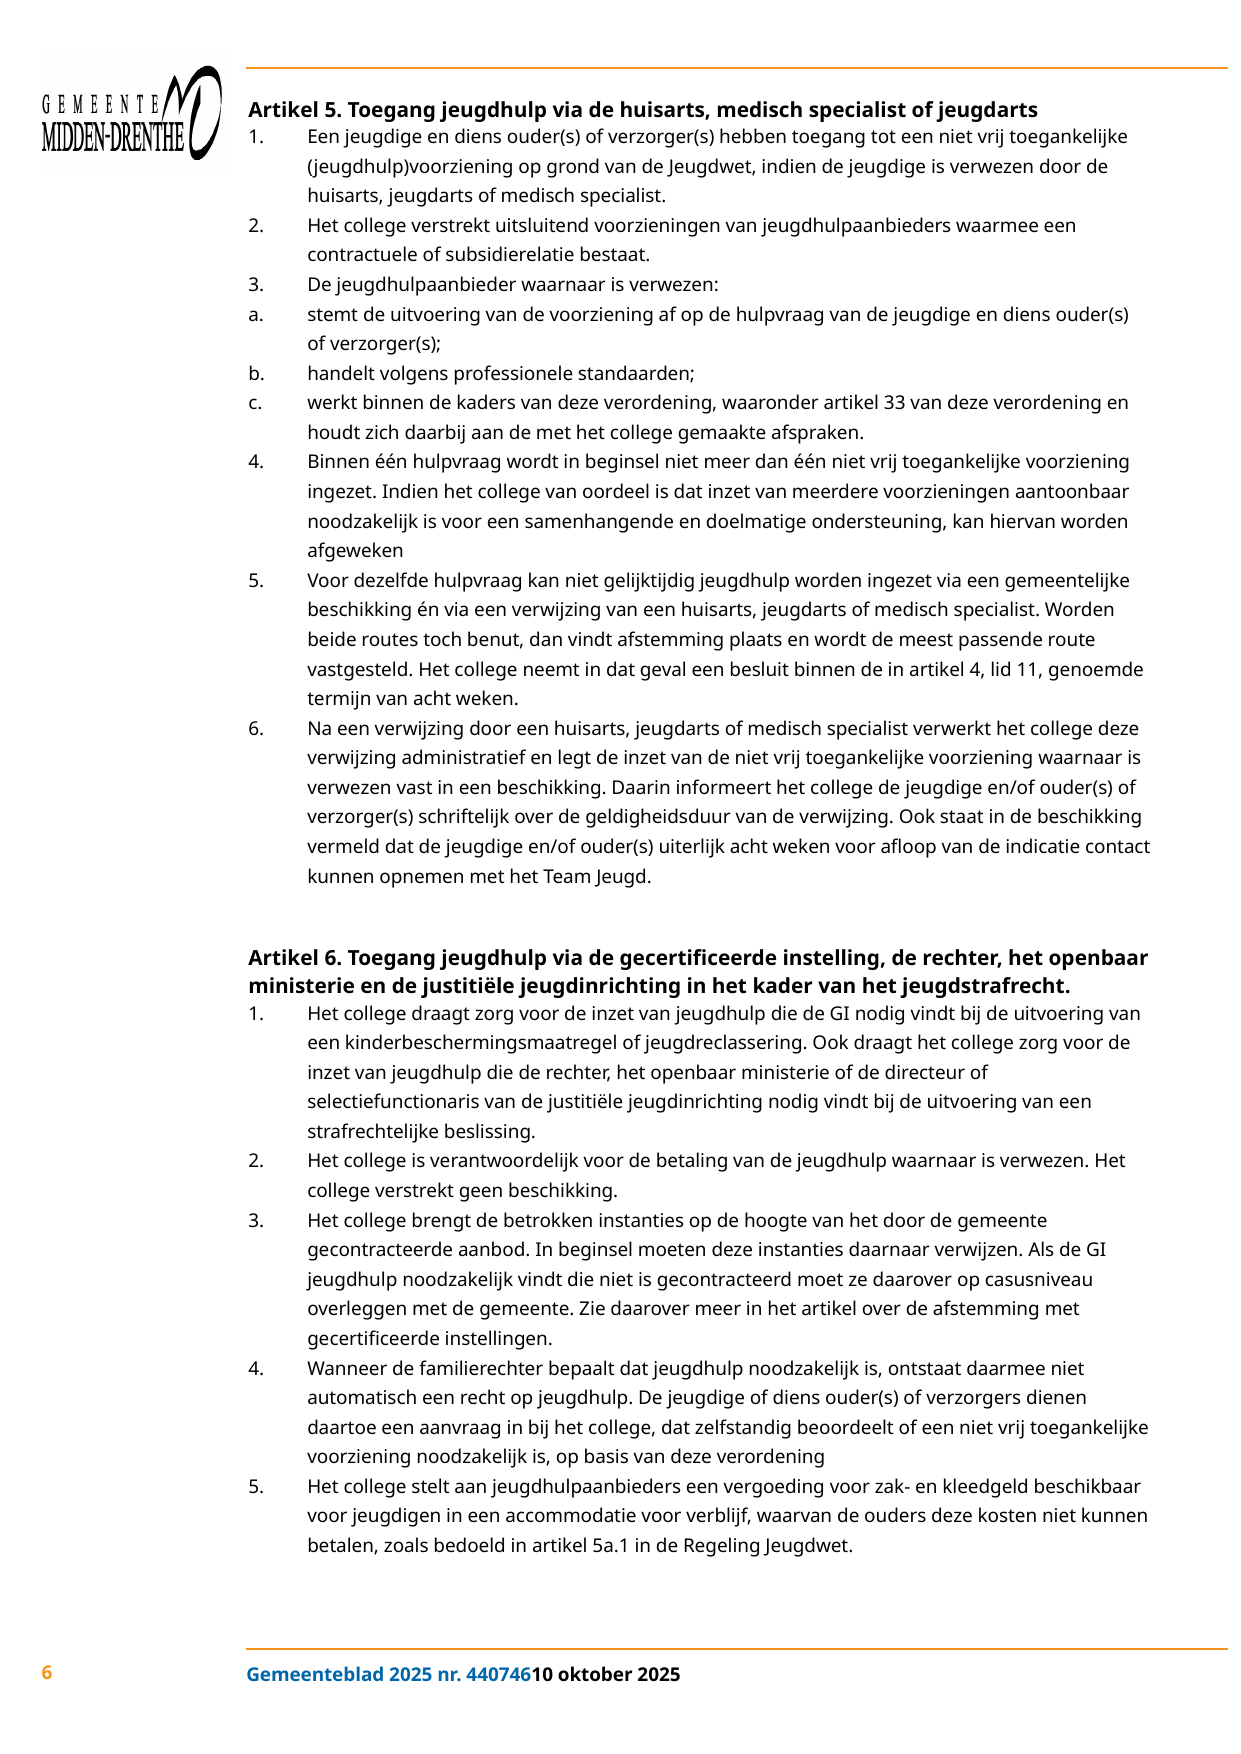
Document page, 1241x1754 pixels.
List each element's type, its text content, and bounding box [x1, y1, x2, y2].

picture [41, 47, 231, 172]
list Een jeugdige en diens ouder(s) of verzorger(s) hebben toegang tot een niet vrij toegankelijke (jeugdhulp)voorziening op grond van de Jeugdwet, indien de jeugdige is verwezen door de huisarts, jeugdarts of medisch specialist. [248, 123, 1152, 208]
text Artikel 5. Toegang jeugdhulp via de huisarts, medisch specialist of jeugdarts [248, 95, 1152, 123]
list stemt de uitvoering van de voorziening af op de hulpvraag van de jeugdige en diens ouder(s) of verzorger(s); [248, 301, 1152, 356]
text Artikel 6. Toegang jeugdhulp via de gecertificeerde instelling, de rechter, het openbaar ministerie en de justitiële jeugdinrichting in het kader van het jeugdstrafrecht. [248, 943, 1152, 1000]
list werkt binnen de kaders van deze verordening, waaronder artikel 33 van deze verordening en houdt zich daarbij aan de met het college gemaakte afspraken. [248, 389, 1152, 445]
list Na een verwijzing door een huisarts, jeugdarts of medisch specialist verwerkt het college deze verwijzing administratief en legt de inzet van de niet vrij toegankelijke voorziening waarnaar is verwezen vast in een beschikking. Daarin informeert het college de jeugdige en/of ouder(s) of verzorger(s) schriftelijk over de geldigheidsduur van de verwijzing. Ook staat in de beschikking vermeld dat de jeugdige en/of ouder(s) uiterlijk acht weken voor afloop van de indicatie contact kunnen opnemen met het Team Jeugd. [248, 715, 1152, 888]
list Wanneer de familierechter bepaalt dat jeugdhulp noodzakelijk is, ontstaat daarmee niet automatisch een recht op jeugdhulp. De jeugdige of diens ouder(s) of verzorgers dienen daartoe een aanvraag in bij het college, dat zelfstandig beoordeelt of een niet vrij toegankelijke voorziening noodzakelijk is, op basis van deze verordening [248, 1355, 1152, 1469]
list Binnen één hulpvraag wordt in beginsel niet meer dan één niet vrij toegankelijke voorziening ingezet. Indien het college van oordeel is dat inzet van meerdere voorzieningen aantoonbaar noodzakelijk is voor een samenhangende en doelmatige ondersteuning, kan hiervan worden afgeweken [248, 449, 1152, 563]
list Voor dezelfde hulpvraag kan niet gelijktijdig jeugdhulp worden ingezet via een gemeentelijke beschikking én via een verwijzing van een huisarts, jeugdarts of medisch specialist. Worden beide routes toch benut, dan vindt afstemming plaats en wordt de meest passende route vastgesteld. Het college neemt in dat geval een besluit binnen de in artikel 4, lid 11, genoemde termijn van acht weken. [248, 567, 1152, 711]
list Het college verstrekt uitsluitend voorzieningen van jeugdhulpaanbieders waarmee een contractuele of subsidierelatie bestaat. [248, 212, 1152, 267]
list Het college brengt de betrokken instanties op de hoogte van het door de gemeente gecontracteerde aanbod. In beginsel moeten deze instanties daarnaar verwijzen. Als de GI jeugdhulp noodzakelijk vindt die niet is gecontracteerd moet ze daarover op casusniveau overleggen met de gemeente. Zie daarover meer in het artikel over de afstemming met gecertificeerde instellingen. [248, 1207, 1152, 1351]
list De jeugdhulpaanbieder waarnaar is verwezen: [248, 271, 1152, 297]
list Het college stelt aan jeugdhulpaanbieders een vergoeding voor zak- en kleedgeld beschikbaar voor jeugdigen in een accommodatie voor verblijf, waarvan de ouders deze kosten niet kunnen betalen, zoals bedoeld in artikel 5a.1 in de Regeling Jeugdwet. [248, 1473, 1152, 1558]
list handelt volgens professionele standaarden; [248, 360, 1152, 386]
list Het college is verantwoordelijk voor de betaling van de jeugdhulp waarnaar is verwezen. Het college verstrekt geen beschikking. [248, 1148, 1152, 1203]
list Het college draagt zorg voor de inzet van jeugdhulp die de GI nodig vindt bij de uitvoering van een kinderbeschermingsmaatregel of jeugdreclassering. Ook draagt het college zorg voor de inzet van jeugdhulp die de rechter, het openbaar ministerie of de directeur of selectiefunctionaris van de justitiële jeugdinrichting nodig vindt bij de uitvoering van een strafrechtelijke beslissing. [248, 1000, 1152, 1144]
